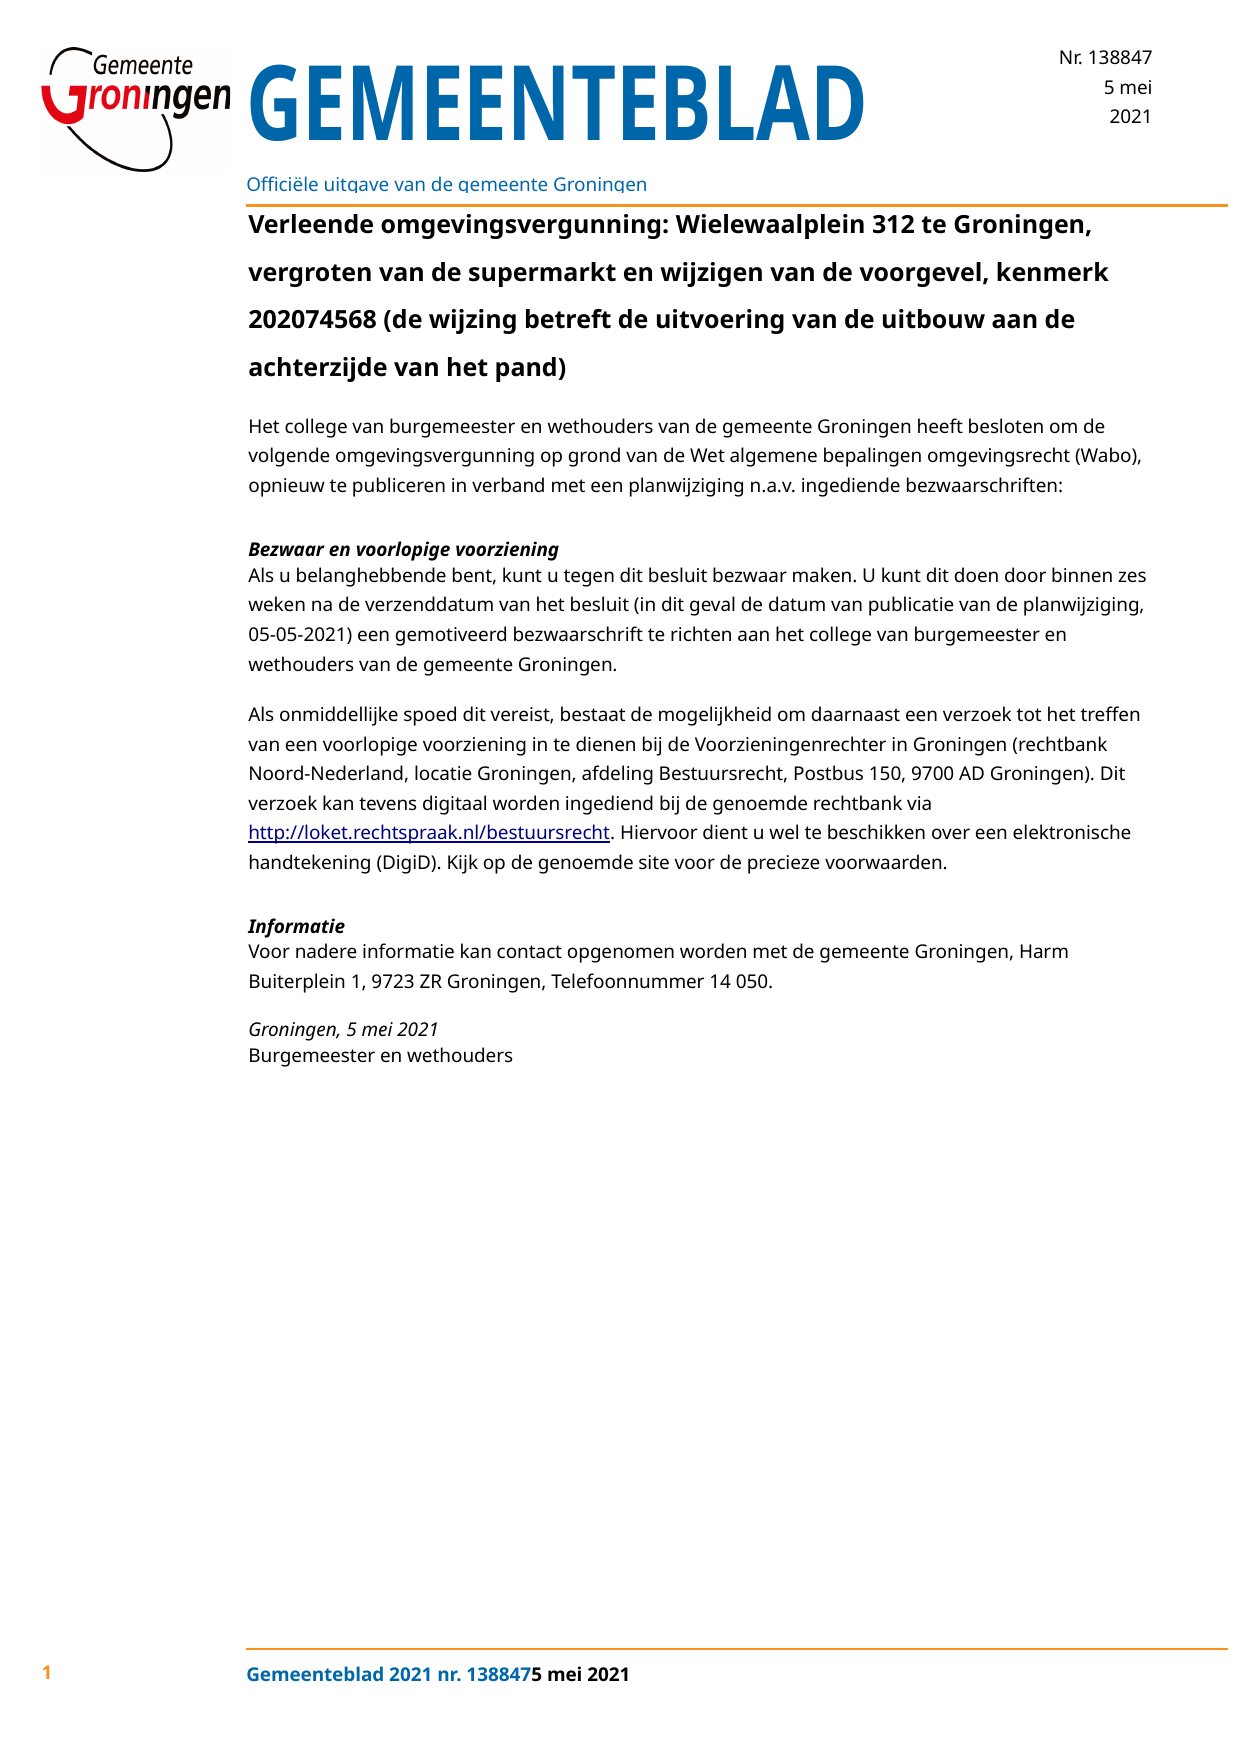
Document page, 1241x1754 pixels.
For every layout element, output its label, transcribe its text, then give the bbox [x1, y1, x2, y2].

text Als onmiddellijke spoed dit vereist, bestaat de mogelijkheid om daarnaast een verzoek tot het treffen van een voorlopige voorziening in te dienen bij de Voorzieningenrechter in Groningen (rechtbank Noord-Nederland, locatie Groningen, afdeling Bestuurs­recht, Postbus 150, 9700 AD Groningen). Dit verzoek kan tevens digitaal worden ingediend bij de genoemde rechtbank via http://loket.rechtspraak.nl/bestuursrecht. Hiervoor dient u wel te beschikken over een elektronische handtekening (DigiD). Kijk op de genoemde site voor de precieze voorwaarden. [248, 701, 1152, 875]
text Burgemeester en wethouders [248, 1042, 1152, 1068]
picture [41, 47, 231, 172]
text Het college van burgemeester en wethouders van de gemeente Groningen heeft besloten om de volgende omgevingsvergunning op grond van de Wet algemene bepalingen omgevingsrecht (Wabo), opnieuw te publiceren in verband met een planwijziging n.a.v. ingediende bezwaarschriften: [248, 413, 1152, 498]
text Verleende omgevingsvergunning: Wielewaalplein 312 te Groningen, vergroten van de supermarkt en wijzigen van de voorgevel, kenmerk 202074568 (de wijzing betreft de uitvoering van de uitbouw aan de achterzijde van het pand) [248, 207, 1152, 384]
text Groningen, 5 mei 2021 [248, 1016, 1152, 1042]
text Bezwaar en voorlopige voorziening [248, 536, 1152, 562]
text Informatie [248, 913, 1152, 939]
text Voor nadere informatie kan contact opgenomen worden met de gemeente Groningen, Harm Buiterplein 1, 9723 ZR Groningen, Telefoonnummer 14 050. [248, 939, 1152, 994]
text Als u belanghebbende bent, kunt u tegen dit besluit bezwaar maken. U kunt dit doen door binnen zes weken na de verzenddatum van het besluit (in dit geval de datum van publicatie van de planwijziging, 05-05-2021) een gemotiveerd bezwaarschrift te richten aan het college van burgemeester en wethouders van de gemeente Groningen. [248, 562, 1152, 676]
